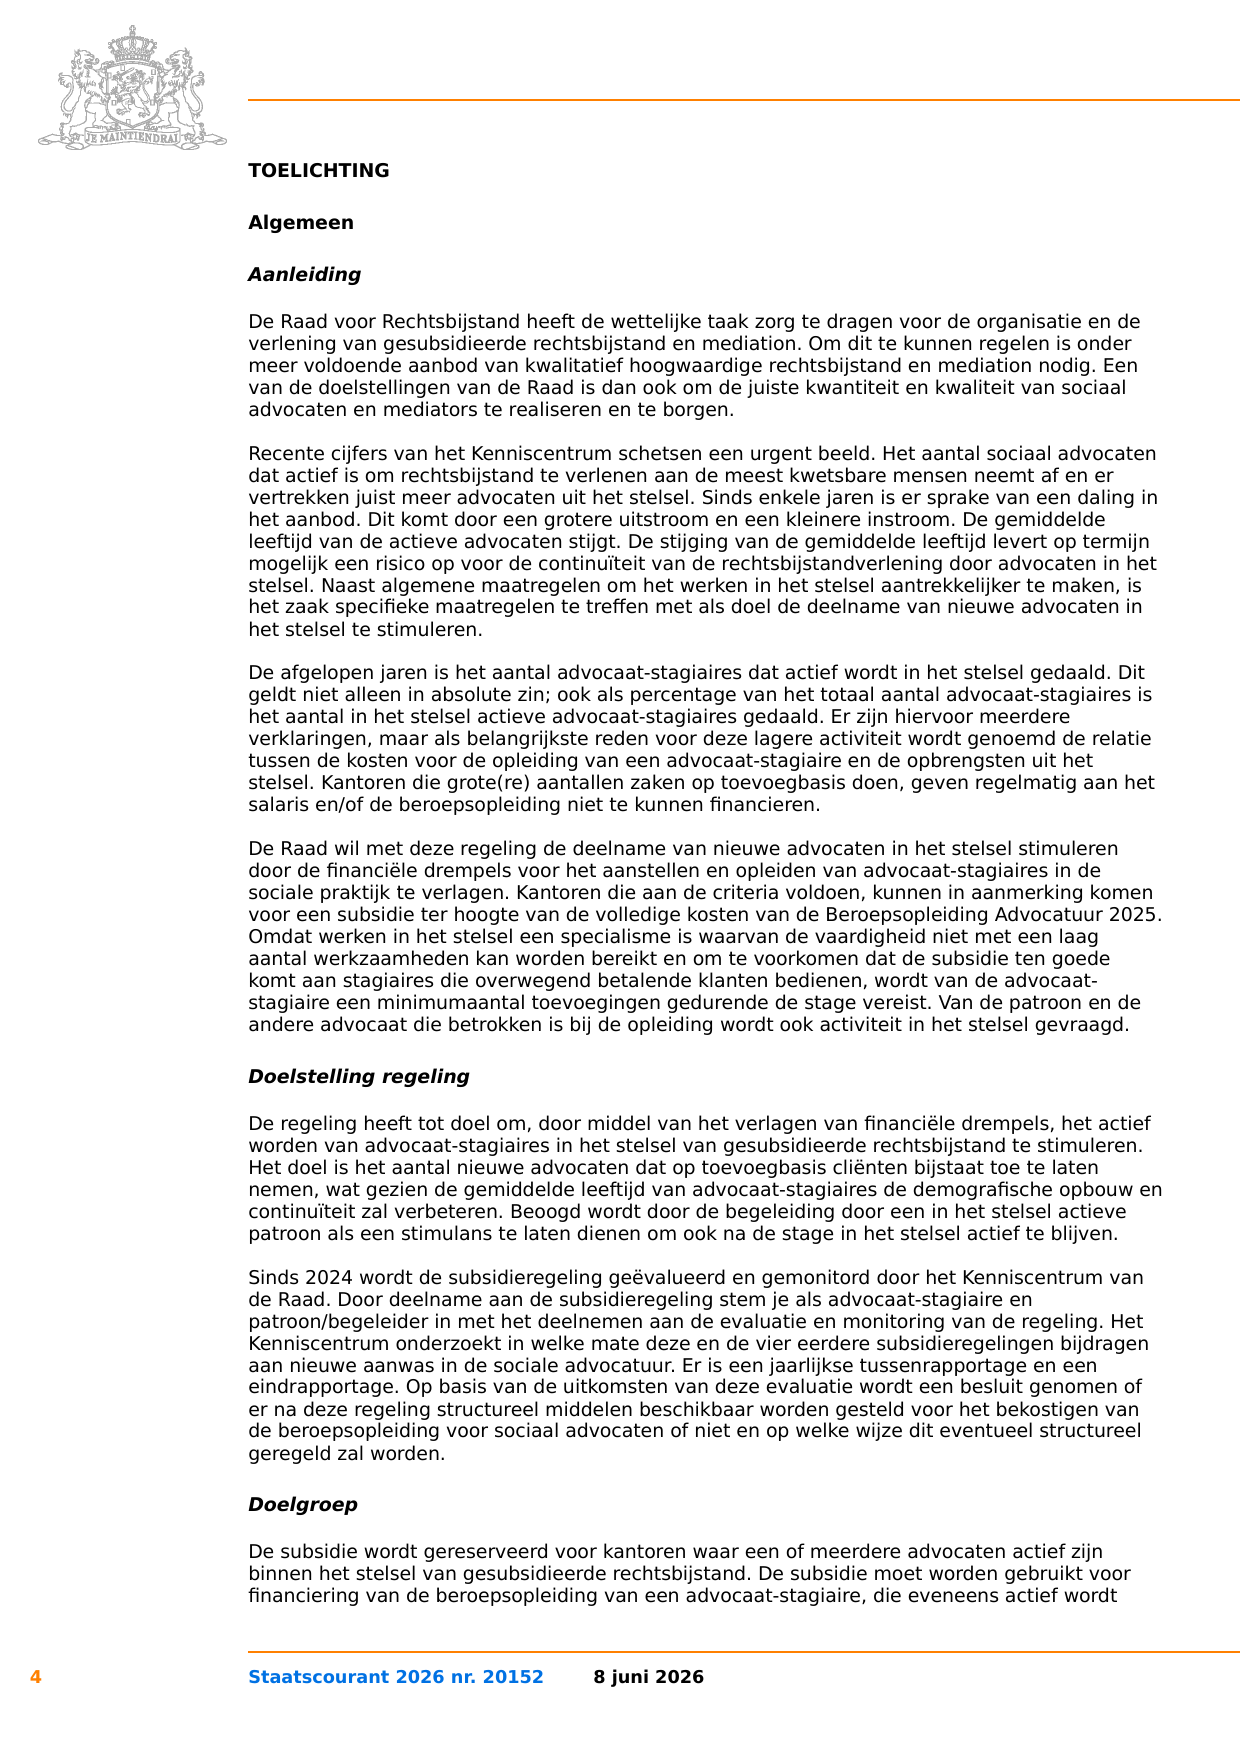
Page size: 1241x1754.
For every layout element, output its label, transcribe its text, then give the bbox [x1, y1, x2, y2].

subtitle Aanleiding [248, 264, 1163, 286]
text De regeling heeft tot doel om, door middel van het verlagen van financiële drempels, het actief worden van advocaat-stagiaires in het stelsel van gesubsidieerde rechtsbijstand te stimuleren. Het doel is het aantal nieuwe advocaten dat op toevoegbasis cliënten bijstaat toe te laten nemen, wat gezien de gemiddelde leeftijd van advocaat-stagiaires de demografische opbouw en continuïteit zal verbeteren. Beoogd wordt door de begeleiding door een in het stelsel actieve patroon als een stimulans te laten dienen om ook na de stage in het stelsel actief te blijven. [248, 1113, 1163, 1245]
subtitle TOELICHTING [248, 160, 1163, 182]
subtitle Doelgroep [248, 1494, 1163, 1516]
subtitle Algemeen [248, 212, 1163, 234]
text Recente cijfers van het Kenniscentrum schetsen een urgent beeld. Het aantal sociaal advocaten dat actief is om rechtsbijstand te verlenen aan de meest kwetsbare mensen neemt af en er vertrekken juist meer advocaten uit het stelsel. Sinds enkele jaren is er sprake van een daling in het aanbod. Dit komt door een grotere uitstroom en een kleinere instroom. De gemiddelde leeftijd van de actieve advocaten stijgt. De stijging van de gemiddelde leeftijd levert op termijn mogelijk een risico op voor de continuïteit van de rechtsbijstandverlening door advocaten in het stelsel. Naast algemene maatregelen om het werken in het stelsel aantrekkelijker te maken, is het zaak specifieke maatregelen te treffen met als doel de deelname van nieuwe advocaten in het stelsel te stimuleren. [248, 443, 1163, 640]
subtitle Doelstelling regeling [248, 1066, 1163, 1088]
text De Raad voor Rechtsbijstand heeft de wettelijke taak zorg te dragen voor de organisatie en de verlening van gesubsidieerde rechtsbijstand en mediation. Om dit te kunnen regelen is onder meer voldoende aanbod van kwalitatief hoogwaardige rechtsbijstand en mediation nodig. Een van de doelstellingen van de Raad is dan ook om de juiste kwantiteit en kwaliteit van sociaal advocaten en mediators te realiseren en te borgen. [248, 311, 1163, 421]
text Sinds 2024 wordt de subsidieregeling geëvalueerd en gemonitord door het Kenniscentrum van de Raad. Door deelname aan de subsidieregeling stem je als advocaat-stagiaire en patroon/begeleider in met het deelnemen aan de evaluatie en monitoring van de regeling. Het Kenniscentrum onderzoekt in welke mate deze en de vier eerdere subsidieregelingen bijdragen aan nieuwe aanwas in de sociale advocatuur. Er is een jaarlijkse tussenrapportage en een eindrapportage. Op basis van de uitkomsten van deze evaluatie wordt een besluit genomen of er na deze regeling structureel middelen beschikbaar worden gesteld voor het bekostigen van de beroepsopleiding voor sociaal advocaten of niet en op welke wijze dit eventueel structureel geregeld zal worden. [248, 1267, 1163, 1464]
text De afgelopen jaren is het aantal advocaat-stagiaires dat actief wordt in het stelsel gedaald. Dit geldt niet alleen in absolute zin; ook als percentage van het totaal aantal advocaat-stagiaires is het aantal in het stelsel actieve advocaat-stagiaires gedaald. Er zijn hiervoor meerdere verklaringen, maar als belangrijkste reden voor deze lagere activiteit wordt genoemd de relatie tussen de kosten voor de opleiding van een advocaat-stagiaire en de opbrengsten uit het stelsel. Kantoren die grote(re) aantallen zaken op toevoegbasis doen, geven regelmatig aan het salaris en/of de beroepsopleiding niet te kunnen financieren. [248, 662, 1163, 816]
text De subsidie wordt gereserveerd voor kantoren waar een of meerdere advocaten actief zijn binnen het stelsel van gesubsidieerde rechtsbijstand. De subsidie moet worden gebruikt voor financiering van de beroepsopleiding van een advocaat-stagiaire, die eveneens actief wordt [248, 1541, 1163, 1607]
picture [38, 25, 227, 150]
text De Raad wil met deze regeling de deelname van nieuwe advocaten in het stelsel stimuleren door de financiële drempels voor het aanstellen en opleiden van advocaat-stagiaires in de sociale praktijk te verlagen. Kantoren die aan de criteria voldoen, kunnen in aanmerking komen voor een subsidie ter hoogte van de volledige kosten van de Beroepsopleiding Advocatuur 2025. Omdat werken in het stelsel een specialisme is waarvan de vaardigheid niet met een laag aantal werkzaamheden kan worden bereikt en om te voorkomen dat de subsidie ten goede komt aan stagiaires die overwegend betalende klanten bedienen, wordt van de advocaat-stagiaire een minimumaantal toevoegingen gedurende de stage vereist. Van de patroon en de andere advocaat die betrokken is bij de opleiding wordt ook activiteit in het stelsel gevraagd. [248, 838, 1163, 1036]
